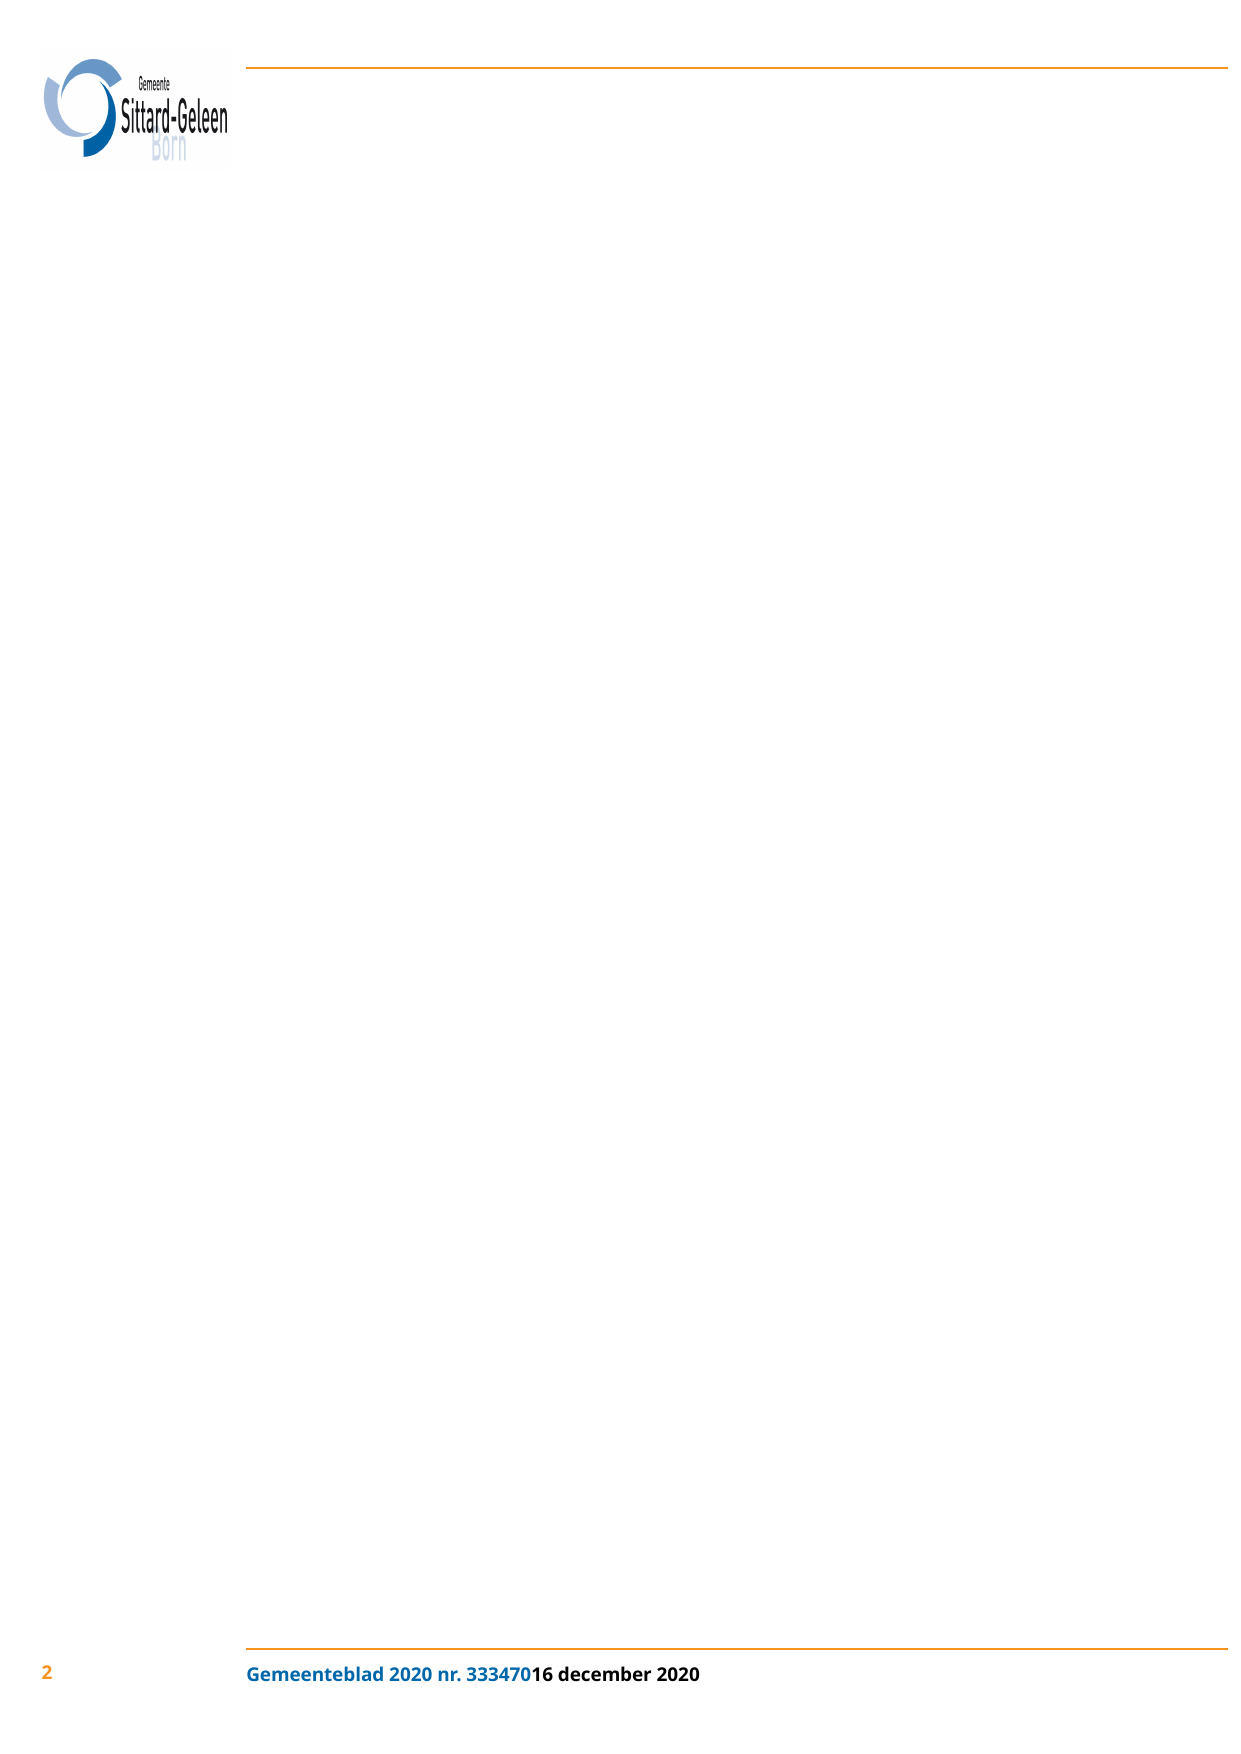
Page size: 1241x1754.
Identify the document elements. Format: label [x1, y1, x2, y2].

picture [41, 47, 231, 172]
